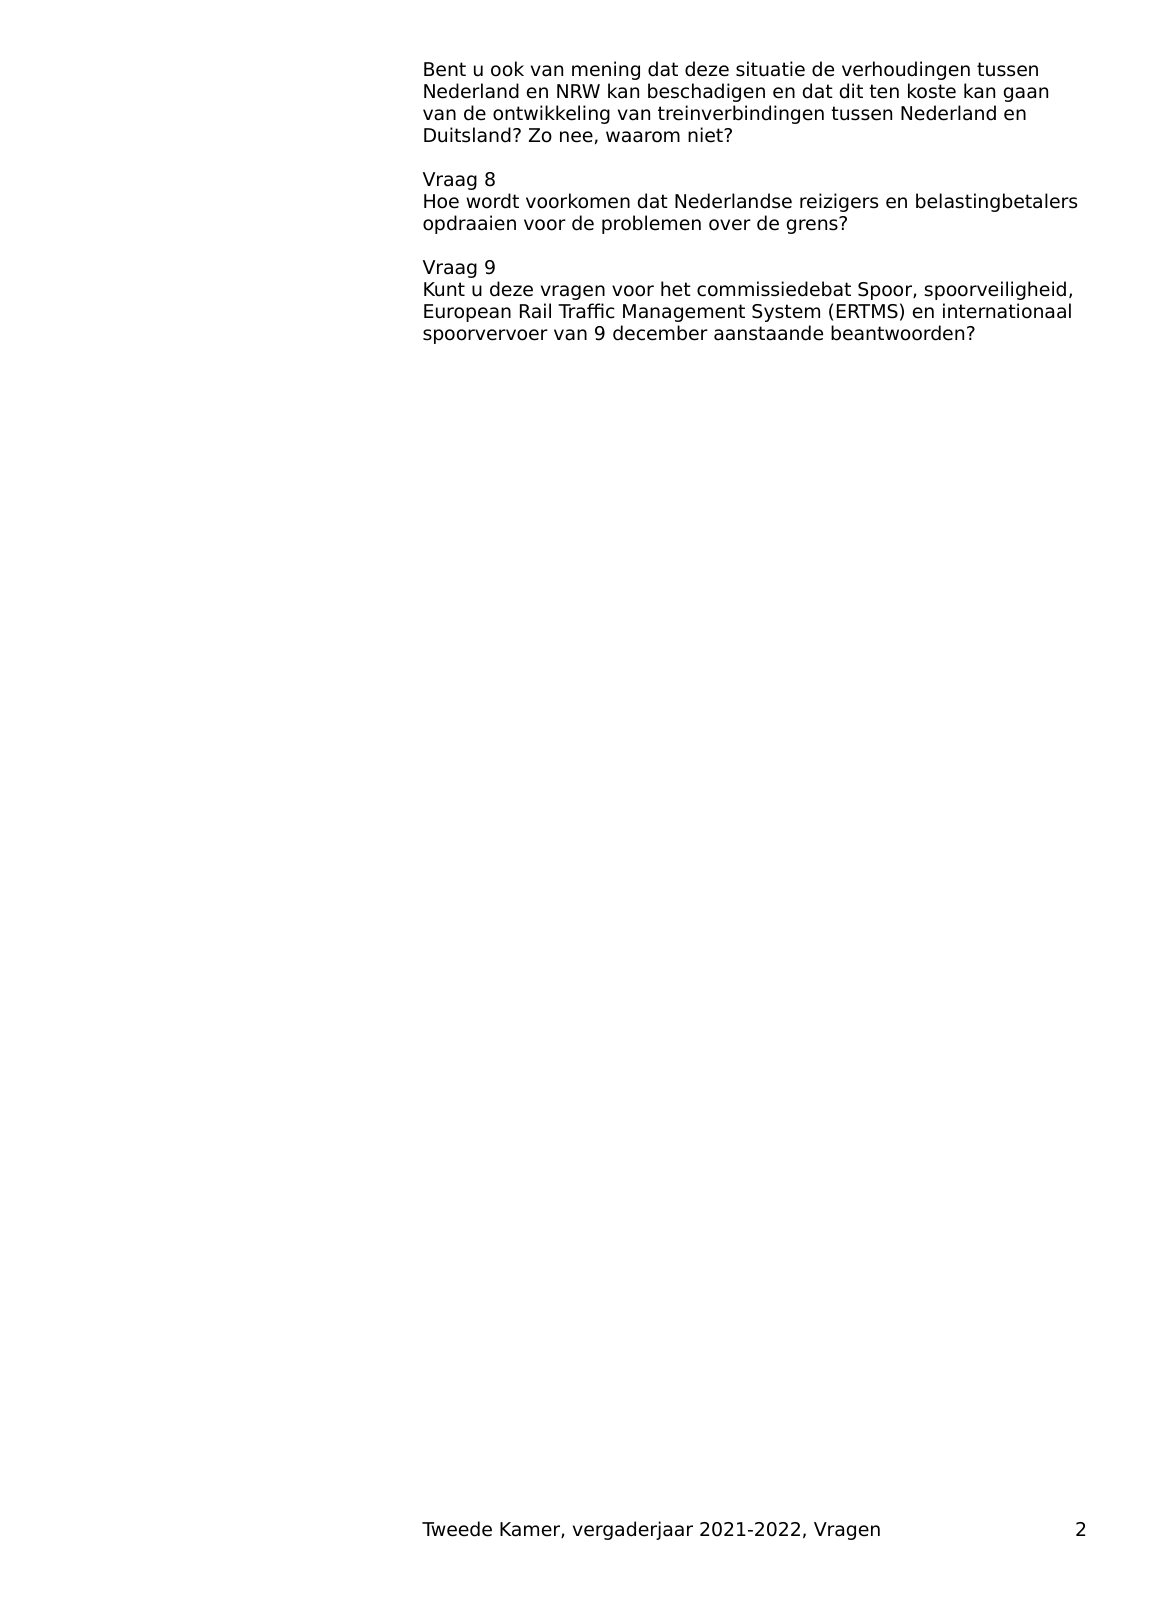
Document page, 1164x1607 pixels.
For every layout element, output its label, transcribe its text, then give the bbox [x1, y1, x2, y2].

text Bent u ook van mening dat deze situatie de verhoudingen tussen Nederland en NRW kan beschadigen en dat dit ten koste kan gaan van de ontwikkeling van treinverbindingen tussen Nederland en Duitsland? Zo nee, waarom niet? [422, 59, 1087, 147]
text Vraag 9 [422, 257, 1087, 279]
text Kunt u deze vragen voor het commissiedebat Spoor, spoorveiligheid, European Rail Traffic Management System (ERTMS) en internationaal spoorvervoer van 9 december aanstaande beantwoorden? [422, 279, 1087, 345]
text Vraag 8 [422, 169, 1087, 191]
text Hoe wordt voorkomen dat Nederlandse reizigers en belastingbetalers opdraaien voor de problemen over de grens? [422, 191, 1087, 235]
